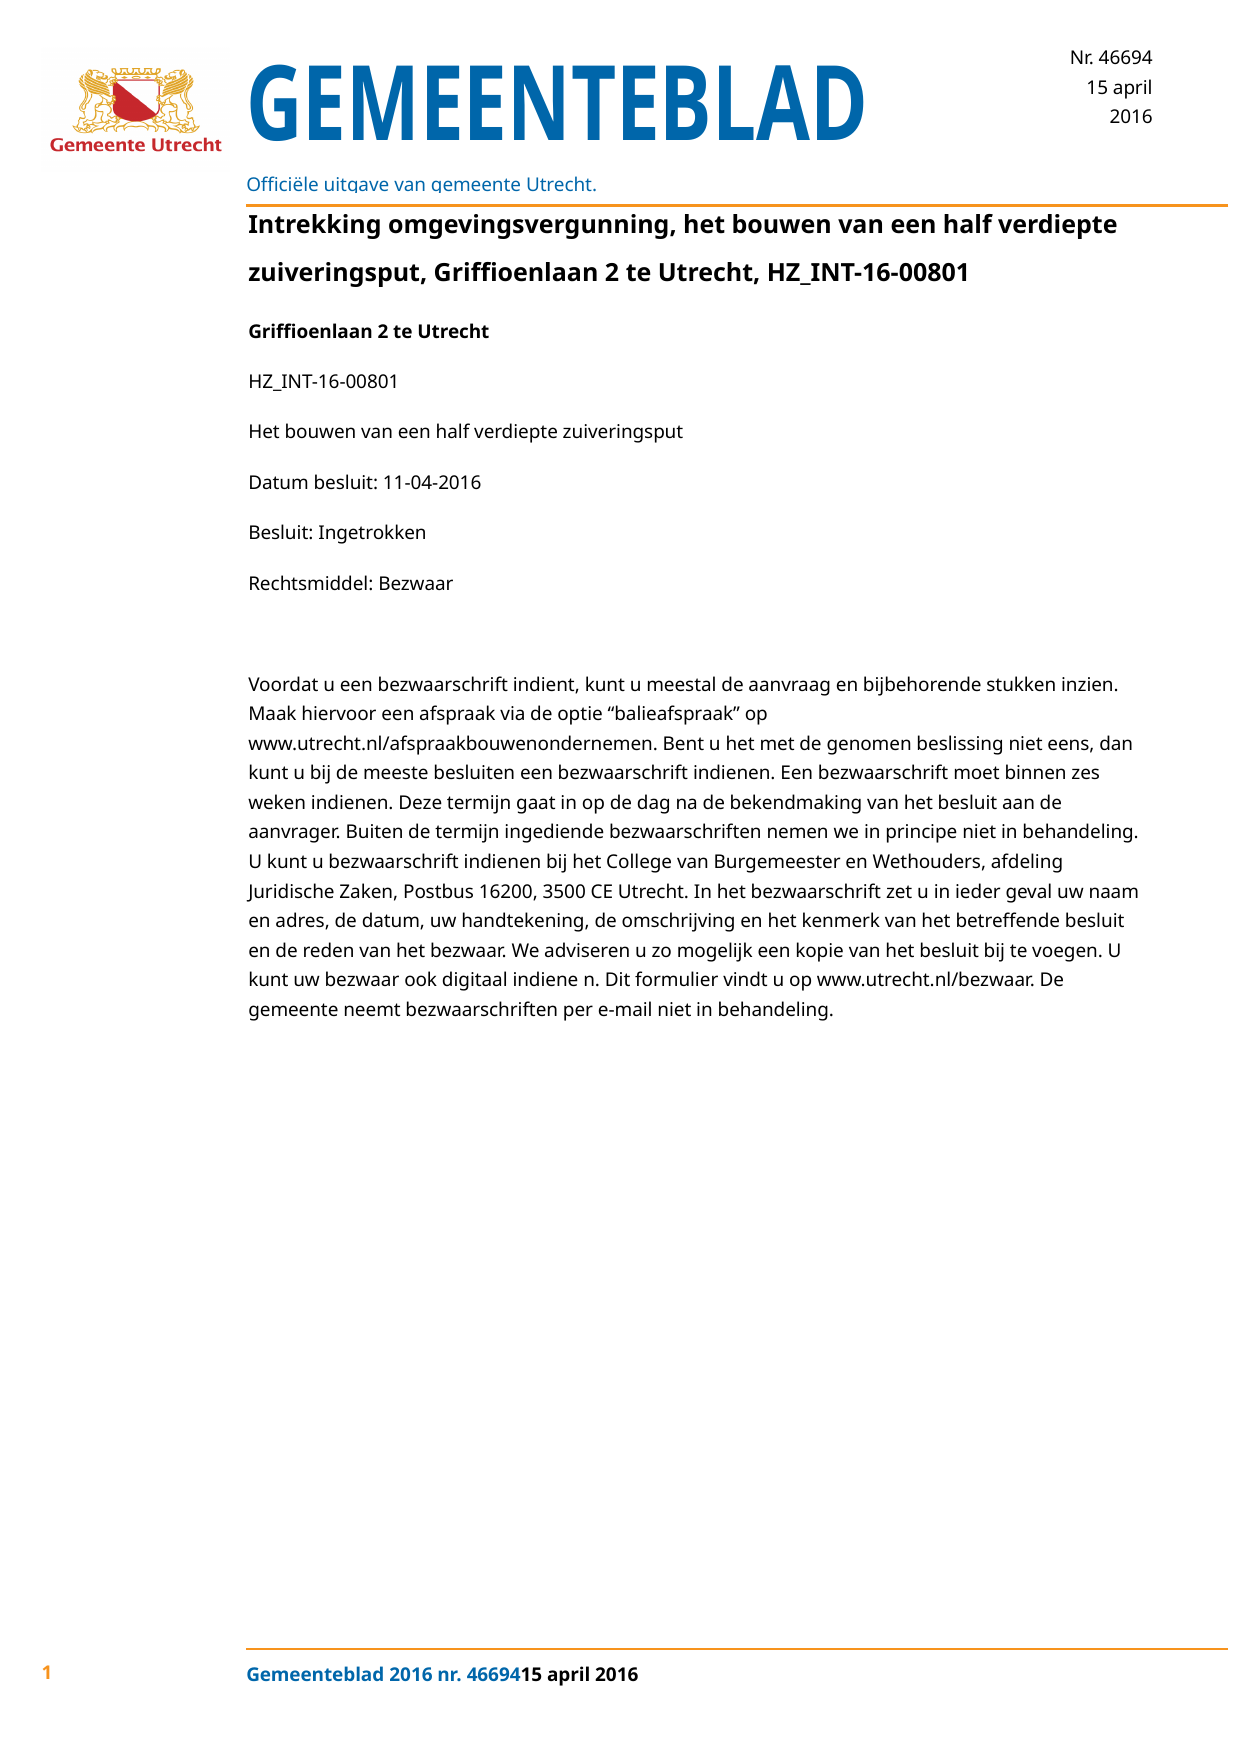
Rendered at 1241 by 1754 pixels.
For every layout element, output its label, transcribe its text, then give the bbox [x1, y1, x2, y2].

text Het bouwen van een half verdiepte zuiveringsput [248, 419, 1152, 444]
text Datum besluit: 11-04-2016 [248, 469, 1152, 495]
text Rechtsmiddel: Bezwaar [248, 570, 1152, 596]
text Voordat u een bezwaarschrift indient, kunt u meestal de aanvraag en bijbehorende stukken inzien. Maak hiervoor een afspraak via de optie “balieafspraak” op www.utrecht.nl/afspraakbouwenondernemen. Bent u het met de genomen beslissing niet eens, dan kunt u bij de meeste besluiten een bezwaarschrift indienen. Een bezwaarschrift moet binnen zes weken indienen. Deze termijn gaat in op de dag na de bekendmaking van het besluit aan de aanvrager. Buiten de termijn ingediende bezwaarschriften nemen we in principe niet in behandeling. U kunt u bezwaarschrift indienen bij het College van Burgemeester en Wethouders, afdeling Juridische Zaken, Postbus 16200, 3500 CE Utrecht. In het bezwaarschrift zet u in ieder geval uw naam en adres, de datum, uw handtekening, de omschrijving en het kenmerk van het betreffende besluit en de reden van het bezwaar. We adviseren u zo mogelijk een kopie van het besluit bij te voegen. U kunt uw bezwaar ook digitaal indiene n. Dit formulier vindt u op www.utrecht.nl/bezwaar. De gemeente neemt bezwaarschriften per e-mail niet in behandeling. [248, 671, 1152, 1022]
text Griffioenlaan 2 te Utrecht [248, 318, 1152, 344]
text Intrekking omgevingsvergunning, het bouwen van een half verdiepte zuiveringsput, Griffioenlaan 2 te Utrecht, HZ_INT-16-00801 [248, 207, 1152, 288]
text Besluit: Ingetrokken [248, 519, 1152, 545]
picture [41, 47, 231, 172]
text HZ_INT-16-00801 [248, 368, 1152, 394]
